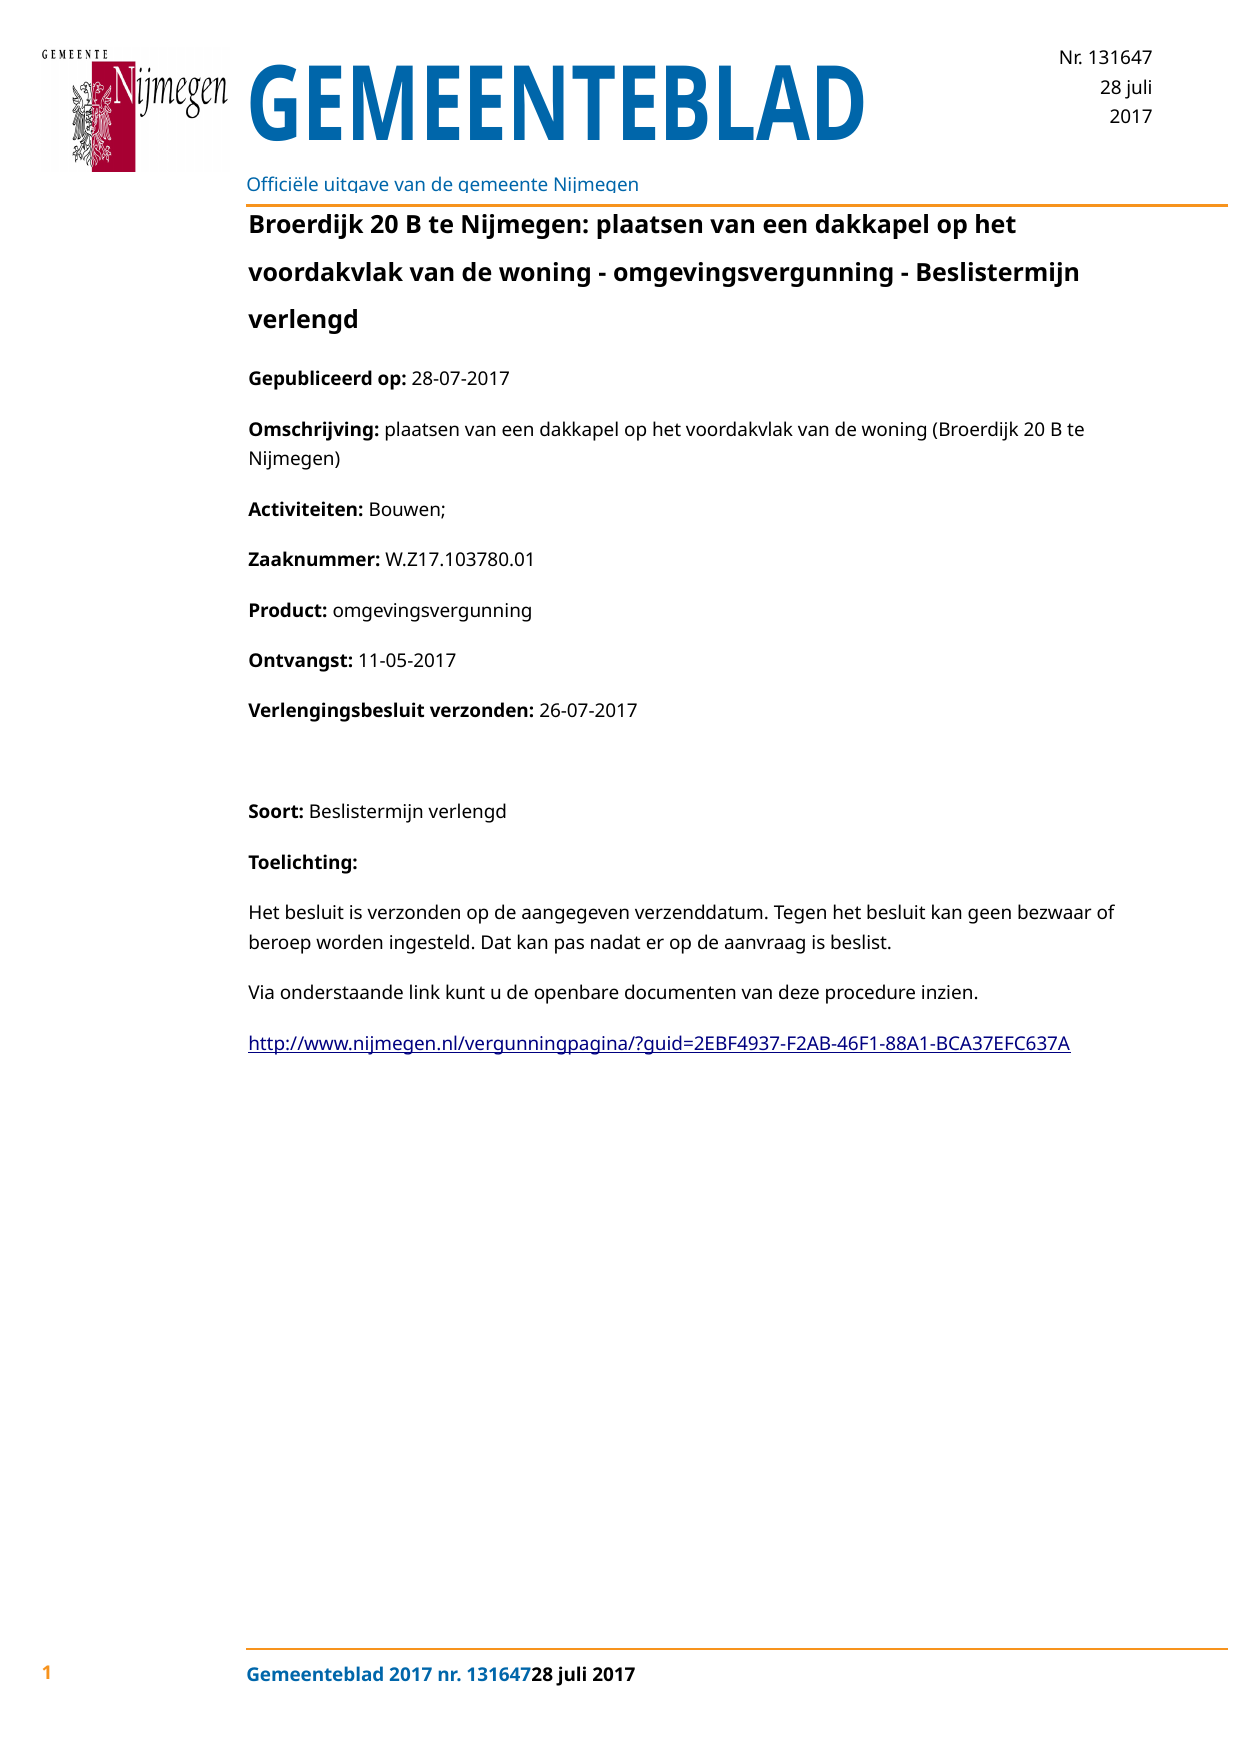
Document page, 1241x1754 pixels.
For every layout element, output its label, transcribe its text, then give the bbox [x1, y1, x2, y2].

picture [41, 47, 231, 172]
text Omschrijving: plaatsen van een dakkapel op het voordakvlak van de woning (Broerdijk 20 B te Nijmegen) [248, 416, 1152, 471]
text Ontvangst: 11-05-2017 [248, 647, 1152, 673]
text http://www.nijmegen.nl/vergunningpagina/?guid=2EBF4937-F2AB-46F1-88A1-BCA37EFC637A [248, 1030, 1152, 1055]
text Verlengingsbesluit verzonden: 26-07-2017 [248, 698, 1152, 723]
text Toelichting: [248, 849, 1152, 874]
text Via onderstaande link kunt u de openbare documenten van deze procedure inzien. [248, 979, 1152, 1005]
text Broerdijk 20 B te Nijmegen: plaatsen van een dakkapel op het voordakvlak van de woning - omgevingsvergunning - Beslistermijn verlengd [248, 207, 1152, 336]
text Product: omgevingsvergunning [248, 597, 1152, 622]
text Soort: Beslistermijn verlengd [248, 798, 1152, 824]
text Activiteiten: Bouwen; [248, 496, 1152, 522]
text Zaaknummer: W.Z17.103780.01 [248, 546, 1152, 572]
text Het besluit is verzonden op de aangegeven verzenddatum. Tegen het besluit kan geen bezwaar of beroep worden ingesteld. Dat kan pas nadat er op de aanvraag is beslist. [248, 899, 1152, 954]
text Gepubliceerd op: 28-07-2017 [248, 366, 1152, 391]
